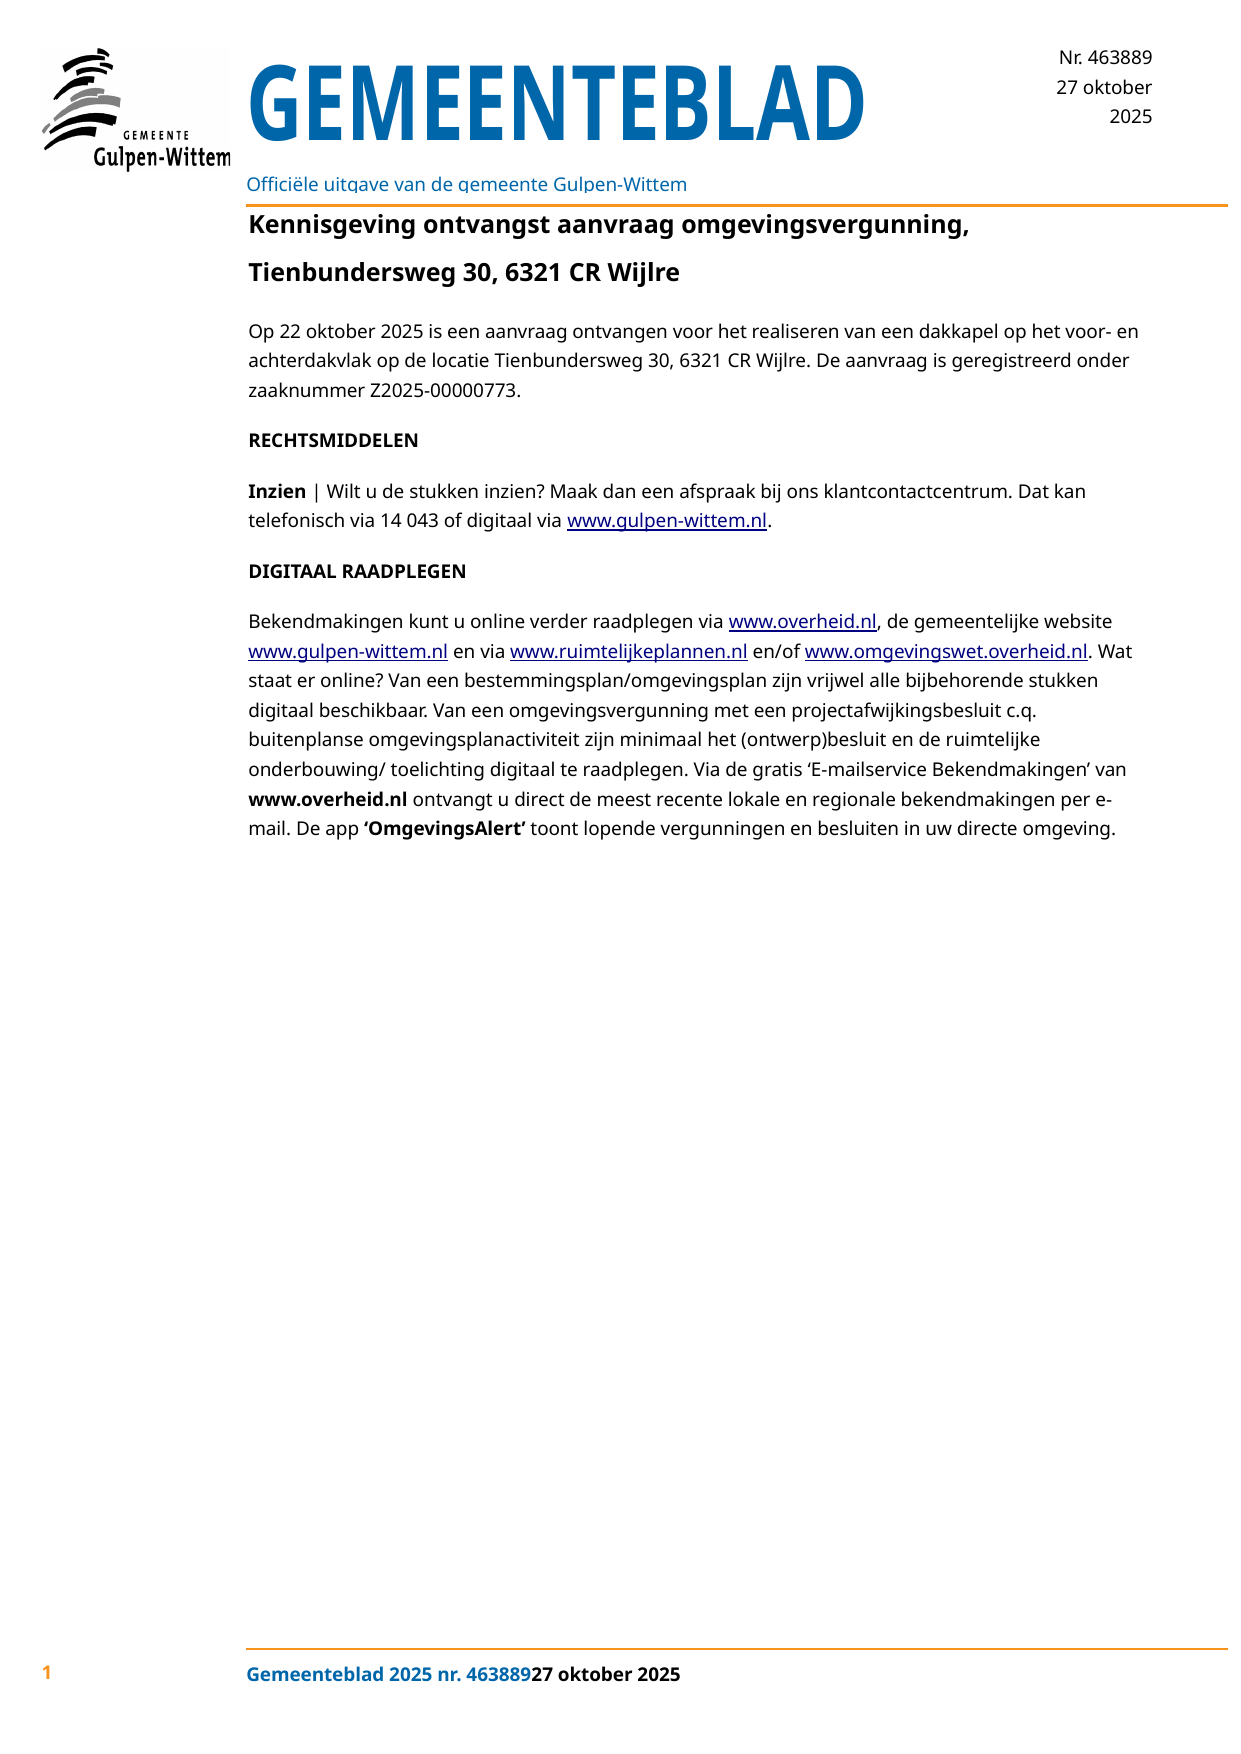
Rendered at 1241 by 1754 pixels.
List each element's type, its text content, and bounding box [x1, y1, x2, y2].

picture [41, 47, 231, 172]
text Op 22 oktober 2025 is een aanvraag ontvangen voor het realiseren van een dakkapel op het voor- en achterdakvlak op de locatie Tienbundersweg 30, 6321 CR Wijlre. De aanvraag is geregistreerd onder zaaknummer Z2025-00000773. [248, 318, 1152, 403]
text Inzien | Wilt u de stukken inzien? Maak dan een afspraak bij ons klantcontactcentrum. Dat kan telefonisch via 14 043 of digitaal via www.gulpen-wittem.nl. [248, 478, 1152, 533]
text RECHTSMIDDELEN [248, 427, 1152, 453]
text Kennisgeving ontvangst aanvraag omgevingsvergunning, Tienbundersweg 30, 6321 CR Wijlre [248, 207, 1152, 288]
text DIGITAAL RAADPLEGEN [248, 558, 1152, 584]
text Bekendmakingen kunt u online verder raadplegen via www.overheid.nl, de gemeentelijke website www.gulpen-wittem.nl en via www.ruimtelijkeplannen.nl en/of www.omgevingswet.overheid.nl. Wat staat er online? Van een bestemmingsplan/omgevingsplan zijn vrijwel alle bijbehorende stukken digitaal beschikbaar. Van een omgevingsvergunning met een projectafwijkingsbesluit c.q. buitenplanse omgevingsplanactiviteit zijn minimaal het (ontwerp)besluit en de ruimtelijke onderbouwing/ toelichting digitaal te raadplegen. Via de gratis ‘E-mailservice Bekendmakingen’ van www.overheid.nl ontvangt u direct de meest recente lokale en regionale bekendmakingen per e-mail. De app ‘OmgevingsAlert’ toont lopende vergunningen en besluiten in uw directe omgeving. [248, 608, 1152, 841]
